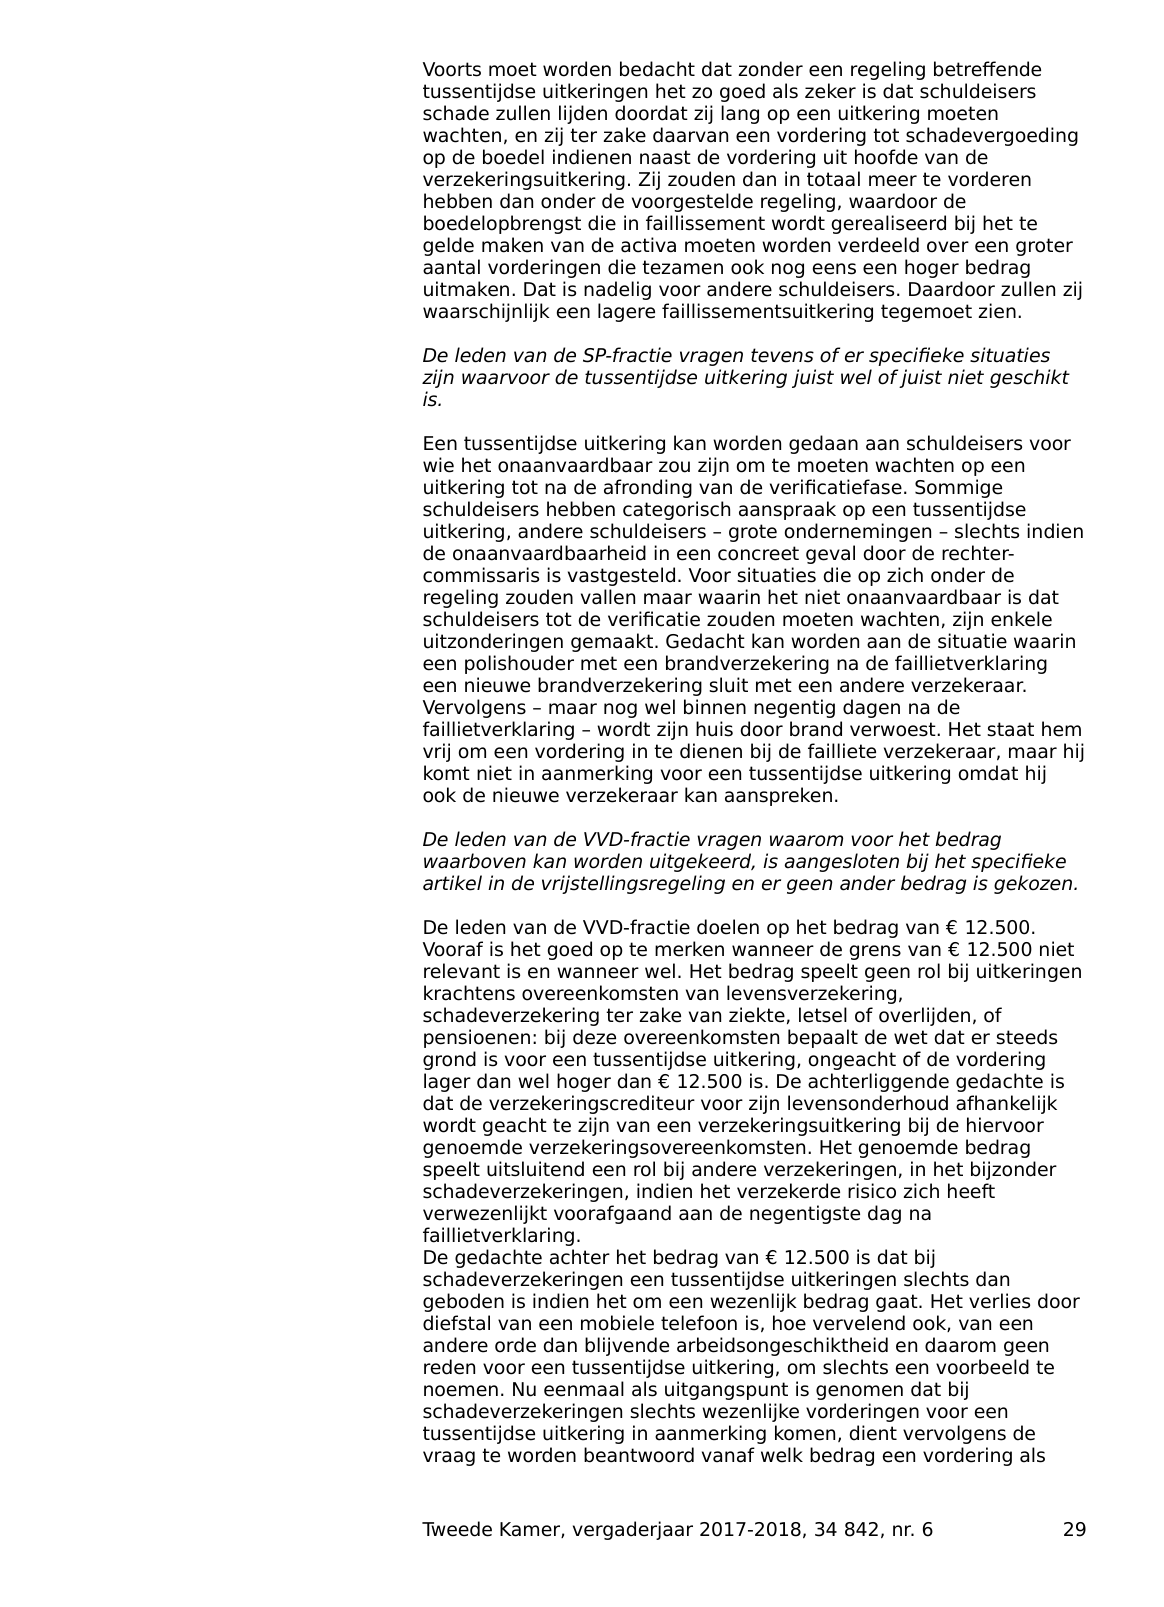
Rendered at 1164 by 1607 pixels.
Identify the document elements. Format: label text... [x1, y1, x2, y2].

text De gedachte achter het bedrag van € 12.500 is dat bij schadeverzekeringen een tussentijdse uitkeringen slechts dan geboden is indien het om een wezenlijk bedrag gaat. Het verlies door diefstal van een mobiele telefoon is, hoe vervelend ook, van een andere orde dan blijvende arbeidsongeschiktheid en daarom geen reden voor een tussentijdse uitkering, om slechts een voorbeeld te noemen. Nu eenmaal als uitgangspunt is genomen dat bij schadeverzekeringen slechts wezenlijke vorderingen voor een tussentijdse uitkering in aanmerking komen, dient vervolgens de vraag te worden beantwoord vanaf welk bedrag een vordering als [422, 1247, 1087, 1467]
text De leden van de VVD-fractie vragen waarom voor het bedrag waarboven kan worden uitgekeerd, is aangesloten bij het specifieke artikel in de vrijstellingsregeling en er geen ander bedrag is gekozen. [422, 829, 1087, 895]
text De leden van de SP-fractie vragen tevens of er specifieke situaties zijn waarvoor de tussentijdse uitkering juist wel of juist niet geschikt is. [422, 345, 1087, 411]
text Een tussentijdse uitkering kan worden gedaan aan schuldeisers voor wie het onaanvaardbaar zou zijn om te moeten wachten op een uitkering tot na de afronding van de verificatiefase. Sommige schuldeisers hebben categorisch aanspraak op een tussentijdse uitkering, andere schuldeisers – grote ondernemingen – slechts indien de onaanvaardbaarheid in een concreet geval door de rechter-commissaris is vastgesteld. Voor situaties die op zich onder de regeling zouden vallen maar waarin het niet onaanvaardbaar is dat schuldeisers tot de verificatie zouden moeten wachten, zijn enkele uitzonderingen gemaakt. Gedacht kan worden aan de situatie waarin een polishouder met een brandverzekering na de faillietverklaring een nieuwe brandverzekering sluit met een andere verzekeraar. Vervolgens – maar nog wel binnen negentig dagen na de faillietverklaring – wordt zijn huis door brand verwoest. Het staat hem vrij om een vordering in te dienen bij de failliete verzekeraar, maar hij komt niet in aanmerking voor een tussentijdse uitkering omdat hij ook de nieuwe verzekeraar kan aanspreken. [422, 433, 1087, 807]
text Voorts moet worden bedacht dat zonder een regeling betreffende tussentijdse uitkeringen het zo goed als zeker is dat schuldeisers schade zullen lijden doordat zij lang op een uitkering moeten wachten, en zij ter zake daarvan een vordering tot schadevergoeding op de boedel indienen naast de vordering uit hoofde van de verzekeringsuitkering. Zij zouden dan in totaal meer te vorderen hebben dan onder de voorgestelde regeling, waardoor de boedelopbrengst die in faillissement wordt gerealiseerd bij het te gelde maken van de activa moeten worden verdeeld over een groter aantal vorderingen die tezamen ook nog eens een hoger bedrag uitmaken. Dat is nadelig voor andere schuldeisers. Daardoor zullen zij waarschijnlijk een lagere faillissementsuitkering tegemoet zien. [422, 59, 1087, 323]
text De leden van de VVD-fractie doelen op het bedrag van € 12.500. Vooraf is het goed op te merken wanneer de grens van € 12.500 niet relevant is en wanneer wel. Het bedrag speelt geen rol bij uitkeringen krachtens overeenkomsten van levensverzekering, schadeverzekering ter zake van ziekte, letsel of overlijden, of pensioenen: bij deze overeenkomsten bepaalt de wet dat er steeds grond is voor een tussentijdse uitkering, ongeacht of de vordering lager dan wel hoger dan € 12.500 is. De achterliggende gedachte is dat de verzekeringscrediteur voor zijn levensonderhoud afhankelijk wordt geacht te zijn van een verzekeringsuitkering bij de hiervoor genoemde verzekeringsovereenkomsten. Het genoemde bedrag speelt uitsluitend een rol bij andere verzekeringen, in het bijzonder schadeverzekeringen, indien het verzekerde risico zich heeft verwezenlijkt voorafgaand aan de negentigste dag na faillietverklaring. [422, 917, 1087, 1247]
